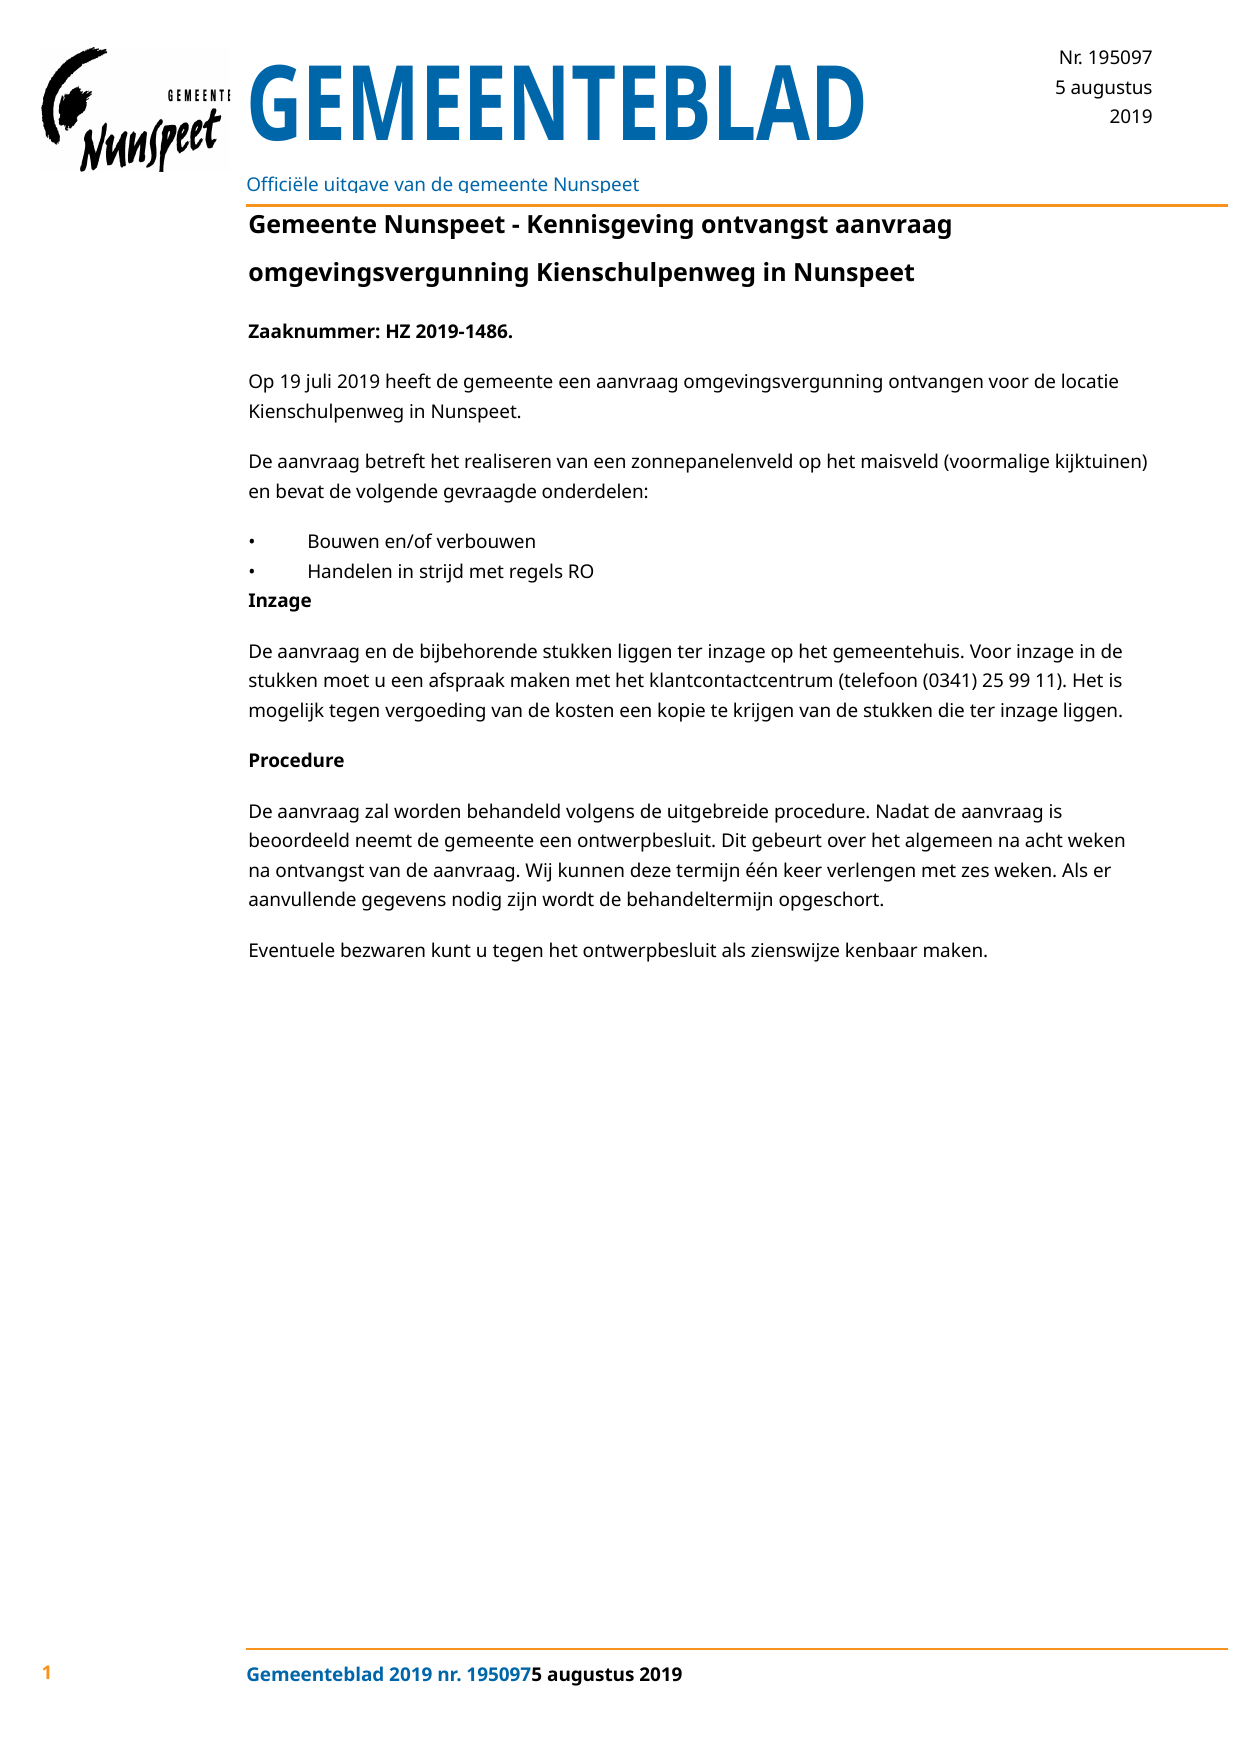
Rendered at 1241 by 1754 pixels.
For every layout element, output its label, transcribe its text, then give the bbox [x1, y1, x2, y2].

text Zaaknummer: HZ 2019-1486. [248, 318, 1152, 344]
list Handelen in strijd met regels RO [248, 558, 1152, 584]
text Inzage [248, 587, 1152, 613]
list Bouwen en/of verbouwen [248, 528, 1152, 554]
text Gemeente Nunspeet - Kennisgeving ontvangst aanvraag omgevingsvergunning Kienschulpenweg in Nunspeet [248, 207, 1152, 288]
picture [41, 47, 231, 172]
text De aanvraag betreft het realiseren van een zonnepanelenveld op het maisveld (voormalige kijktuinen) en bevat de volgende gevraagde onderdelen: [248, 448, 1152, 504]
text De aanvraag en de bijbehorende stukken liggen ter inzage op het gemeentehuis. Voor inzage in de stukken moet u een afspraak maken met het klantcontactcentrum (telefoon (0341) 25 99 11). Het is mogelijk tegen vergoeding van de kosten een kopie te krijgen van de stukken die ter inzage liggen. [248, 638, 1152, 723]
text Eventuele bezwaren kunt u tegen het ontwerpbesluit als zienswijze kenbaar maken. [248, 937, 1152, 963]
text Op 19 juli 2019 heeft de gemeente een aanvraag omgevingsvergunning ontvangen voor de locatie Kienschulpenweg in Nunspeet. [248, 368, 1152, 424]
text De aanvraag zal worden behandeld volgens de uitgebreide procedure. Nadat de aanvraag is beoordeeld neemt de gemeente een ontwerpbesluit. Dit gebeurt over het algemeen na acht weken na ontvangst van de aanvraag. Wij kunnen deze termijn één keer verlengen met zes weken. Als er aanvullende gegevens nodig zijn wordt de behandeltermijn opgeschort. [248, 798, 1152, 912]
text Procedure [248, 747, 1152, 773]
